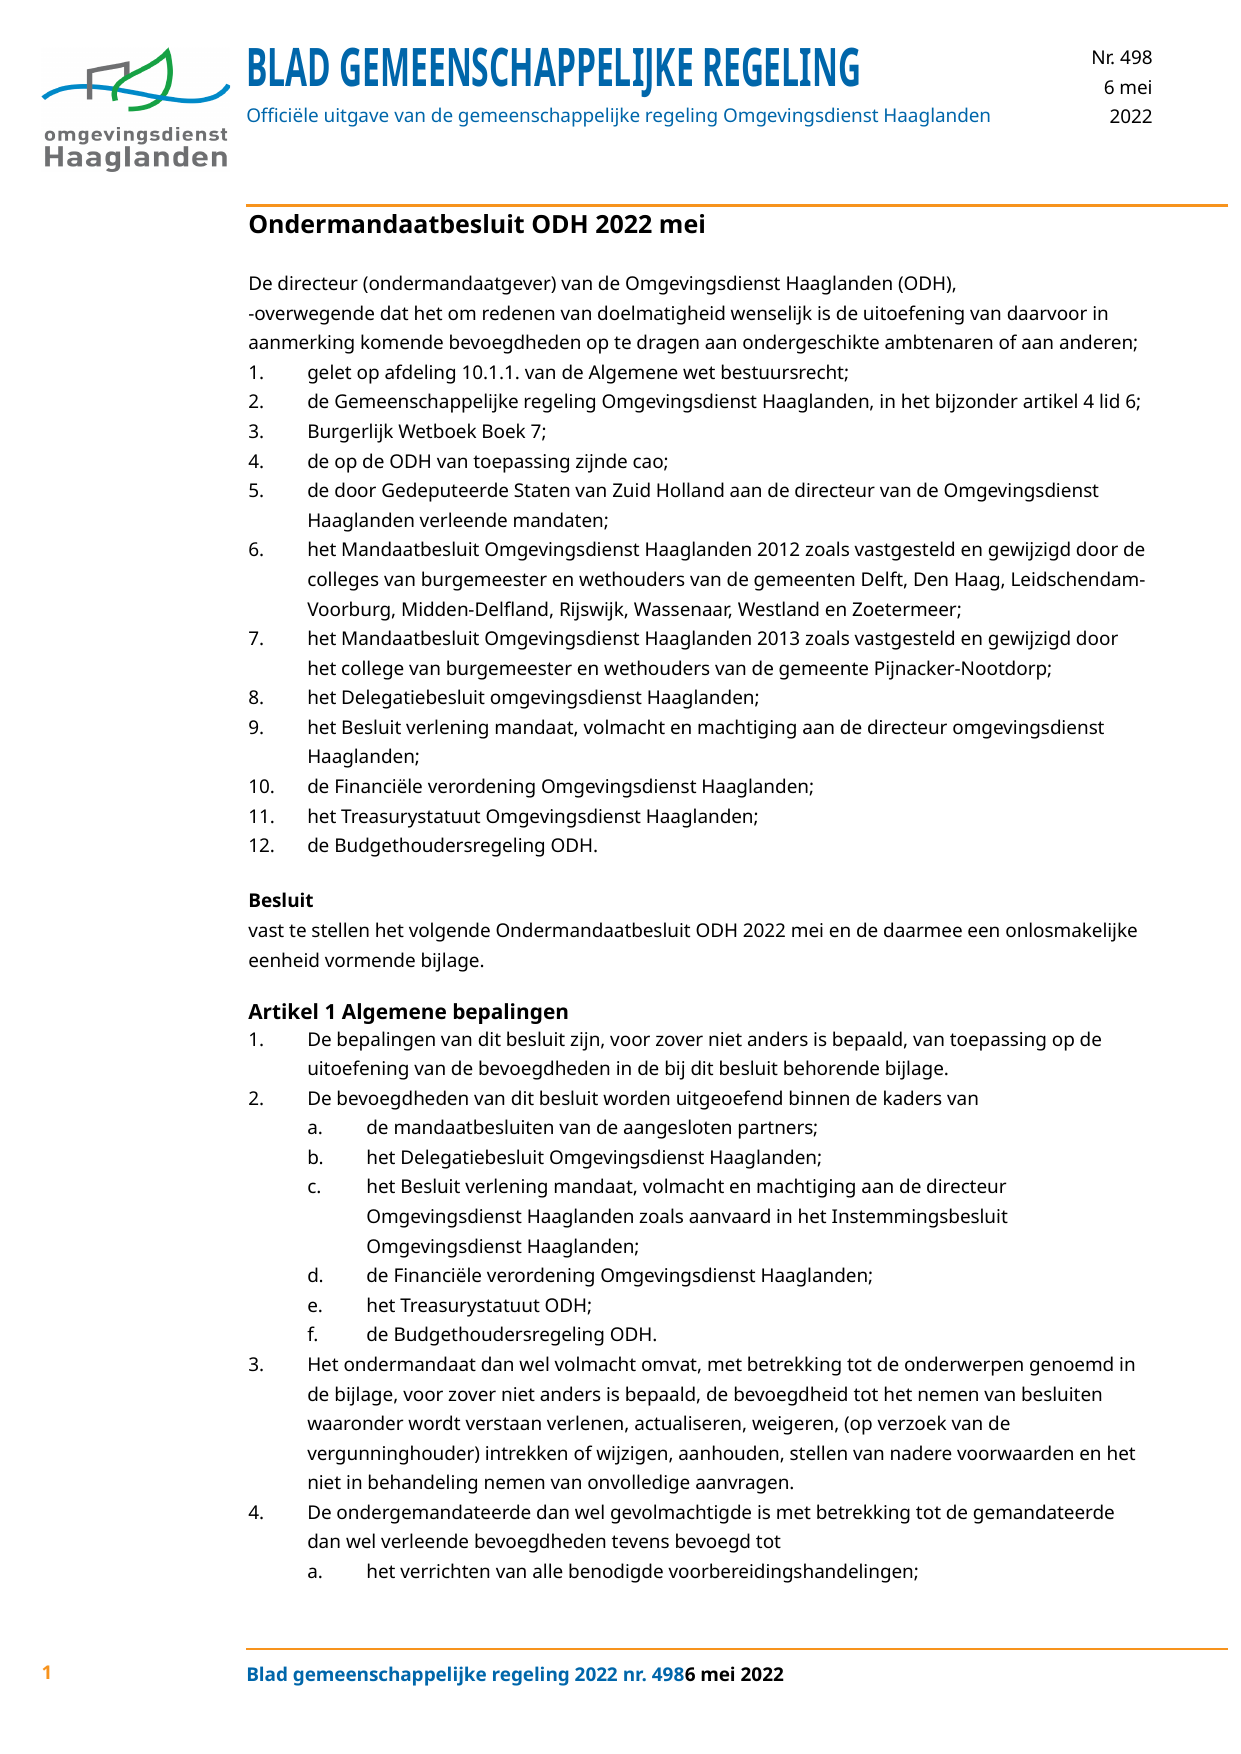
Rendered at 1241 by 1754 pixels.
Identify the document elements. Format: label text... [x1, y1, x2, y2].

list het Mandaatbesluit Omgevingsdienst Haaglanden 2012 zoals vastgesteld en gewijzigd door de colleges van burgemeester en wethouders van de gemeenten Delft, Den Haag, Leidschendam-Voorburg, Midden-Delfland, Rijswijk, Wassenaar, Westland en Zoetermeer; [248, 537, 1152, 621]
list het verrichten van alle benodigde voorbereidingshandelingen; [307, 1558, 1152, 1584]
list de mandaatbesluiten van de aangesloten partners; [307, 1114, 1152, 1140]
list Burgerlijk Wetboek Boek 7; [248, 418, 1152, 444]
list het Delegatiebesluit Omgevingsdienst Haaglanden; [307, 1144, 1152, 1170]
list het Delegatiebesluit omgevingsdienst Haaglanden; [248, 684, 1152, 710]
picture [41, 47, 231, 172]
list de Budgethoudersregeling ODH. [307, 1322, 1152, 1347]
list Het ondermandaat dan wel volmacht omvat, met betrekking tot de onderwerpen genoemd in de bijlage, voor zover niet anders is bepaald, de bevoegdheid tot het nemen van besluiten waaronder wordt verstaan verlenen, actualiseren, weigeren, (op verzoek van de vergunninghouder) intrekken of wijzigen, aanhouden, stellen van nadere voorwaarden en het niet in behandeling nemen van onvolledige aanvragen. [248, 1351, 1152, 1495]
text Ondermandaatbesluit ODH 2022 mei [248, 207, 1152, 241]
text Besluit [248, 888, 1152, 913]
list gelet op afdeling 10.1.1. van de Algemene wet bestuursrecht; [248, 359, 1152, 385]
list de Budgethoudersregeling ODH. [248, 832, 1152, 858]
text -overwegende dat het om redenen van doelmatigheid wenselijk is de uitoefening van daarvoor in aanmerking komende bevoegdheden op te dragen aan ondergeschikte ambtenaren of aan anderen; [248, 300, 1152, 355]
list De bepalingen van dit besluit zijn, voor zover niet anders is bepaald, van toepassing op de uitoefening van de bevoegdheden in de bij dit besluit behorende bijlage. [248, 1026, 1152, 1081]
list de door Gedeputeerde Staten van Zuid Holland aan de directeur van de Omgevingsdienst Haaglanden verleende mandaten; [248, 477, 1152, 533]
list het Besluit verlening mandaat, volmacht en machtiging aan de directeur Omgevingsdienst Haaglanden zoals aanvaard in het Instemmingsbesluit Omgevingsdienst Haaglanden; [307, 1174, 1152, 1258]
list het Treasurystatuut Omgevingsdienst Haaglanden; [248, 803, 1152, 828]
list het Mandaatbesluit Omgevingsdienst Haaglanden 2013 zoals vastgesteld en gewijzigd door het college van burgemeester en wethouders van de gemeente Pijnacker-Nootdorp; [248, 625, 1152, 681]
list de Gemeenschappelijke regeling Omgevingsdienst Haaglanden, in het bijzonder artikel 4 lid 6; [248, 389, 1152, 414]
list het Besluit verlening mandaat, volmacht en machtiging aan de directeur omgevingsdienst Haaglanden; [248, 714, 1152, 769]
text De directeur (ondermandaatgever) van de Omgevingsdienst Haaglanden (ODH), [248, 270, 1152, 296]
text vast te stellen het volgende Ondermandaatbesluit ODH 2022 mei en de daarmee een onlosmakelijke eenheid vormende bijlage. [248, 917, 1152, 973]
text Artikel 1 Algemene bepalingen [248, 997, 1152, 1026]
list De ondergemandateerde dan wel gevolmachtigde is met betrekking tot de gemandateerde dan wel verleende bevoegdheden tevens bevoegd tot [248, 1499, 1152, 1554]
list de Financiële verordening Omgevingsdienst Haaglanden; [307, 1262, 1152, 1288]
list de op de ODH van toepassing zijnde cao; [248, 448, 1152, 473]
list De bevoegdheden van dit besluit worden uitgeoefend binnen de kaders van [248, 1085, 1152, 1111]
list het Treasurystatuut ODH; [307, 1292, 1152, 1318]
list de Financiële verordening Omgevingsdienst Haaglanden; [248, 773, 1152, 799]
